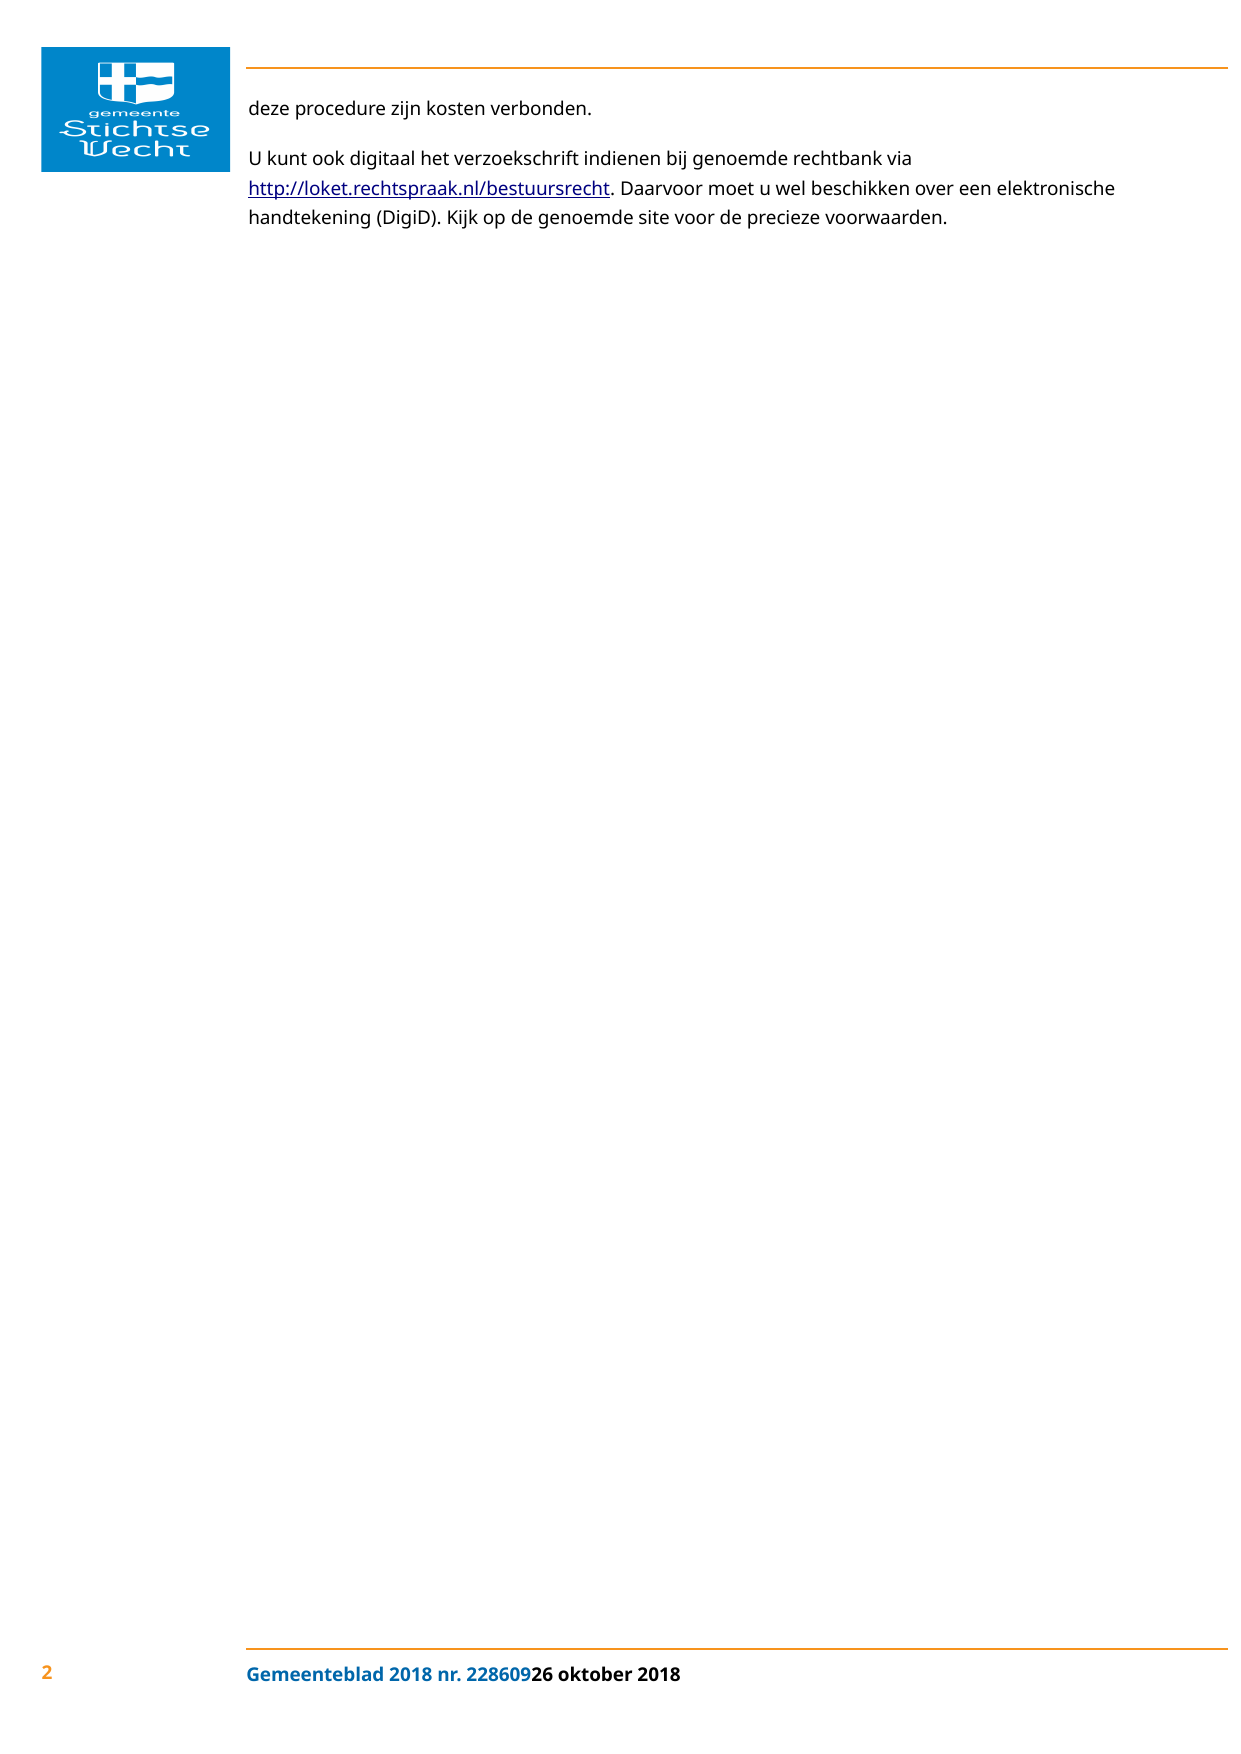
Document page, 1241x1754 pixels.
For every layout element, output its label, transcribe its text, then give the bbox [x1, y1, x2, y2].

picture [137, 63, 174, 103]
text U kunt ook digitaal het verzoekschrift indienen bij genoemde rechtbank via http://loket.rechtspraak.nl/bestuursrecht. Daarvoor moet u wel beschikken over een elektronische handtekening (DigiD). Kijk op de genoemde site voor de precieze voorwaarden. [248, 145, 1152, 230]
text deze procedure zijn kosten verbonden. [248, 95, 1152, 121]
picture [99, 63, 135, 101]
